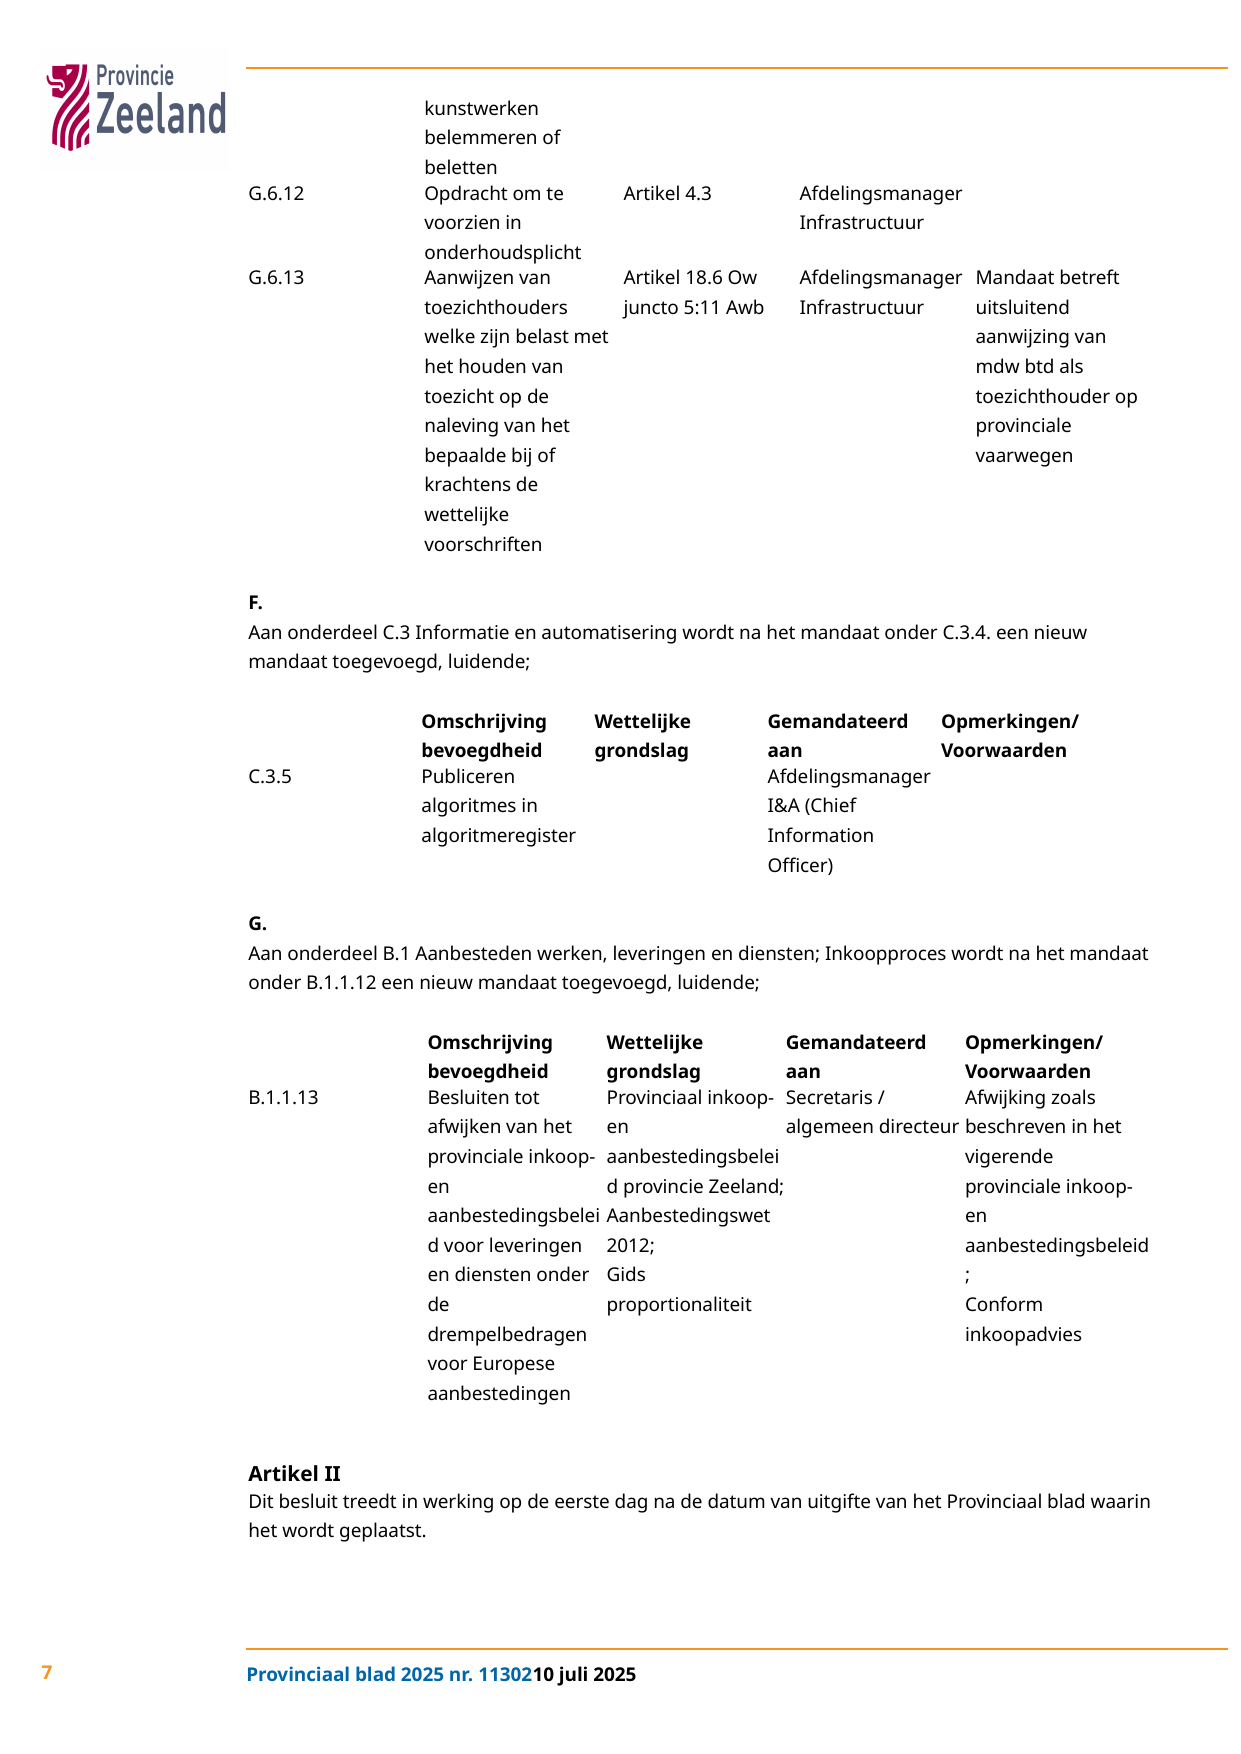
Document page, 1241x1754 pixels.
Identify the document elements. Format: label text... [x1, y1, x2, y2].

text F. [248, 589, 1152, 615]
table_cell Publiceren algoritmes in algoritmeregister [421, 763, 594, 878]
table_cell Afwijking zoals beschreven in het vigerende provinciale inkoop- en aanbestedingsbeleid; Conform inkoopadvies [965, 1084, 1152, 1406]
table_cell Afdelingsmanager Infrastructuur [799, 265, 975, 557]
table_cell [799, 95, 975, 180]
table_header Gemandateerd aan [786, 1029, 965, 1084]
table_cell Besluiten tot afwijken van het provinciale inkoop- en aanbestedingsbeleid voor leveringen en diensten onder de drempelbedragen voor Europese aanbestedingen [427, 1084, 606, 1406]
table_cell [248, 95, 424, 180]
table_header Omschrijving bevoegdheid [421, 708, 594, 763]
table_cell G.6.12 [248, 180, 424, 264]
table_header Omschrijving bevoegdheid [427, 1029, 606, 1084]
table_header Opmerkingen/Voorwaarden [965, 1029, 1152, 1084]
table_cell [594, 763, 767, 878]
table_cell G.6.13 [248, 265, 424, 557]
table_header Gemandateerd aan [768, 708, 941, 763]
table_cell [941, 763, 1152, 878]
table_cell Opdracht om te voorzien in onderhoudsplicht [424, 180, 623, 264]
table_cell kunstwerken belemmeren of beletten [424, 95, 623, 180]
table_cell Afdelingsmanager I&A (Chief Information Officer) [768, 763, 941, 878]
text G. [248, 910, 1152, 936]
text Aan onderdeel B.1 Aanbesteden werken, leveringen en diensten; Inkoopproces wordt na het mandaat onder B.1.1.12 een nieuw mandaat toegevoegd, luidende; [248, 940, 1152, 995]
table_header Wettelijke grondslag [606, 1029, 786, 1084]
table_header [248, 1029, 427, 1084]
table_cell Artikel 18.6 Ow juncto 5:11 Awb [623, 265, 799, 557]
text Artikel II [248, 1459, 1152, 1488]
table_cell Artikel 4.3 [623, 180, 799, 264]
table_cell Mandaat betreft uitsluitend aanwijzing van mdw btd als toezichthouder op provinciale vaarwegen [975, 265, 1152, 557]
table_cell Aanwijzen van toezichthouders welke zijn belast met het houden van toezicht op de naleving van het bepaalde bij of krachtens de wettelijke voorschriften [424, 265, 623, 557]
table_cell [975, 95, 1152, 180]
picture [41, 47, 231, 172]
table_header Opmerkingen/Voorwaarden [941, 708, 1152, 763]
table_cell B.1.1.13 [248, 1084, 427, 1406]
table_cell Secretaris / algemeen directeur [786, 1084, 965, 1406]
text Aan onderdeel C.3 Informatie en automatisering wordt na het mandaat onder C.3.4. een nieuw mandaat toegevoegd, luidende; [248, 619, 1152, 674]
table_header [248, 708, 421, 763]
table_cell Provinciaal inkoop- en aanbestedingsbeleid provincie Zeeland; Aanbestedingswet 2012; Gids proportionaliteit [606, 1084, 786, 1406]
table_cell C.3.5 [248, 763, 421, 878]
table_cell [975, 180, 1152, 264]
table_header Wettelijke grondslag [594, 708, 767, 763]
text Dit besluit treedt in werking op de eerste dag na de datum van uitgifte van het Provinciaal blad waarin het wordt geplaatst. [248, 1488, 1152, 1543]
table_cell [623, 95, 799, 180]
table_cell Afdelingsmanager Infrastructuur [799, 180, 975, 264]
